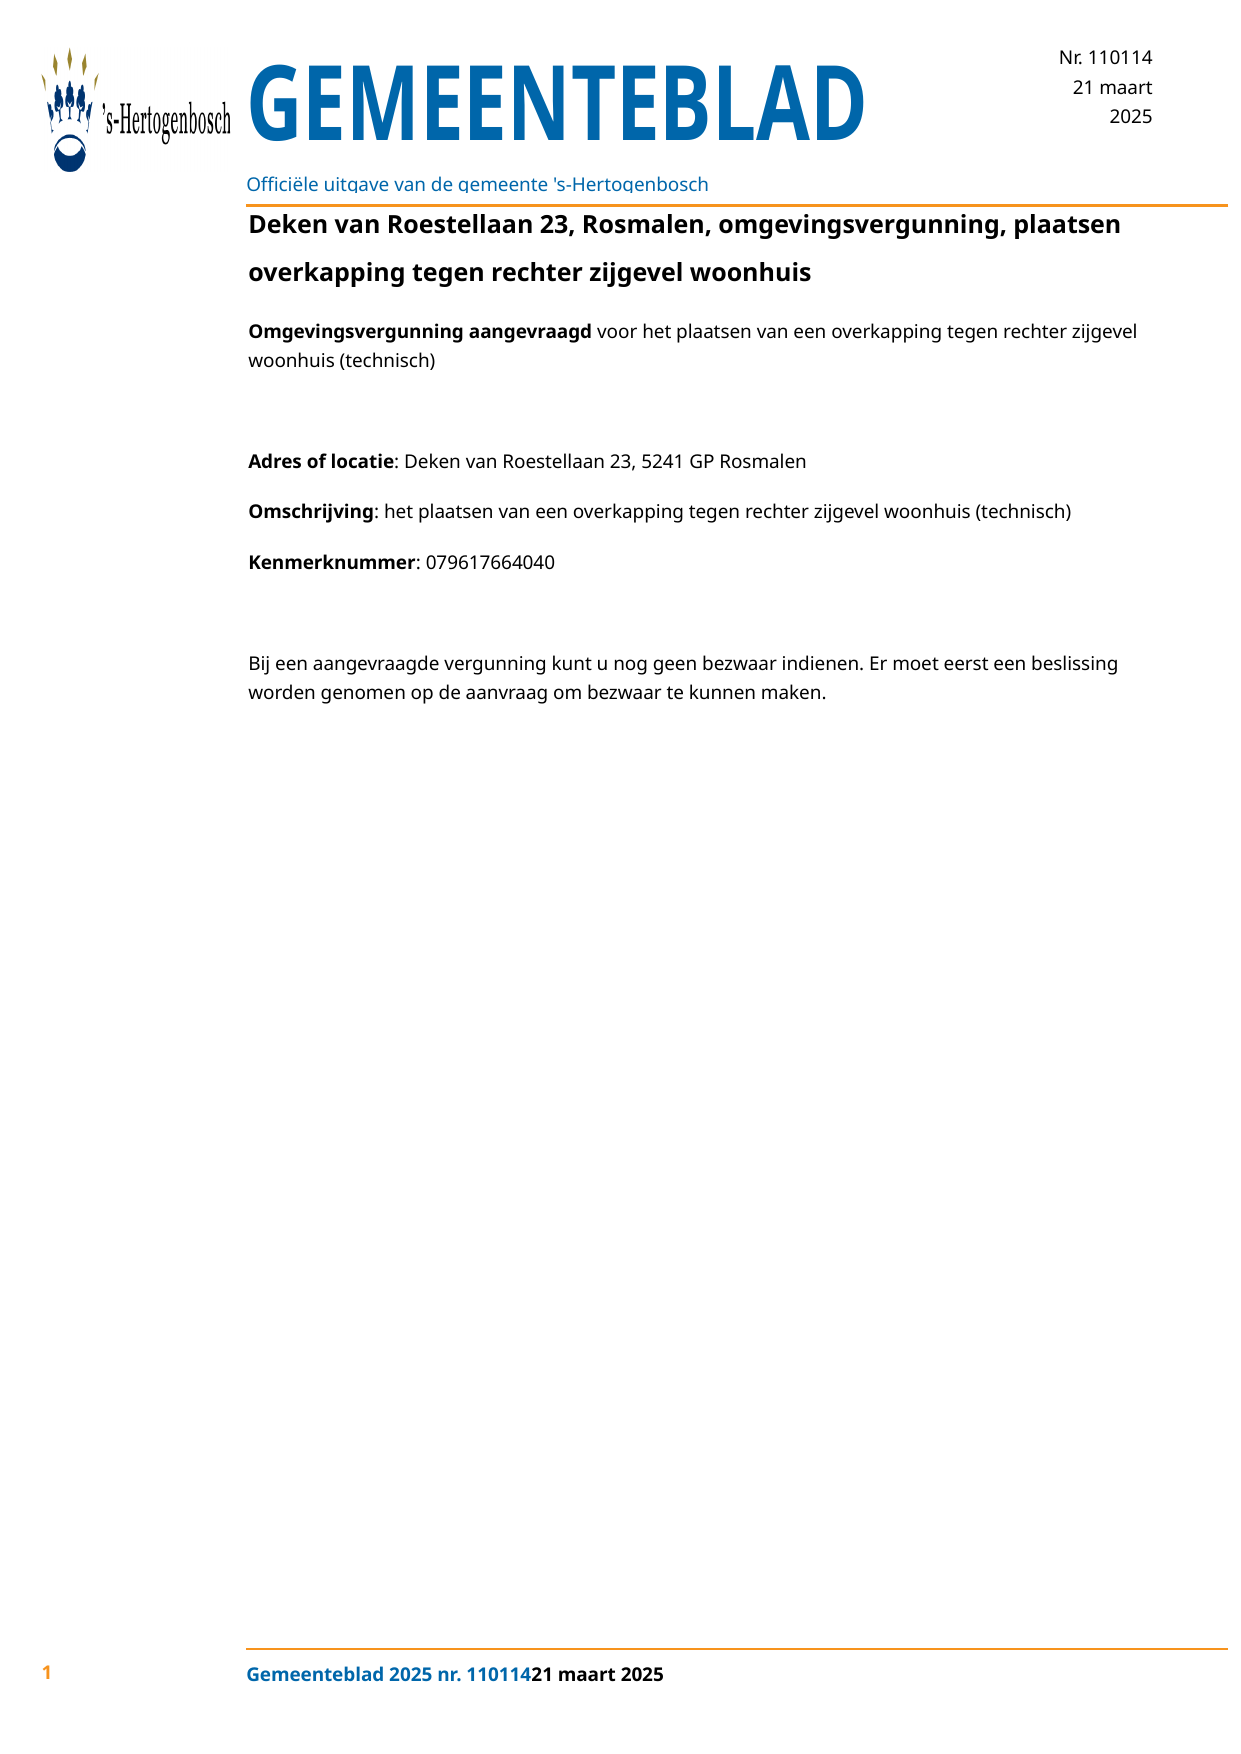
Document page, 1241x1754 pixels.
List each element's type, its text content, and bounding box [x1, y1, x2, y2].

text Bij een aangevraagde vergunning kunt u nog geen bezwaar indienen. Er moet eerst een beslissing worden genomen op de aanvraag om bezwaar te kunnen maken. [248, 650, 1152, 705]
text Adres of locatie: Deken van Roestellaan 23, 5241 GP Rosmalen [248, 448, 1152, 474]
text Omgevingsvergunning aangevraagd voor het plaatsen van een overkapping tegen rechter zijgevel woonhuis (technisch) [248, 318, 1152, 373]
text Omschrijving: het plaatsen van een overkapping tegen rechter zijgevel woonhuis (technisch) [248, 499, 1152, 524]
picture [41, 47, 231, 172]
text Kenmerknummer: 079617664040 [248, 549, 1152, 575]
text Deken van Roestellaan 23, Rosmalen, omgevingsvergunning, plaatsen overkapping tegen rechter zijgevel woonhuis [248, 207, 1152, 288]
